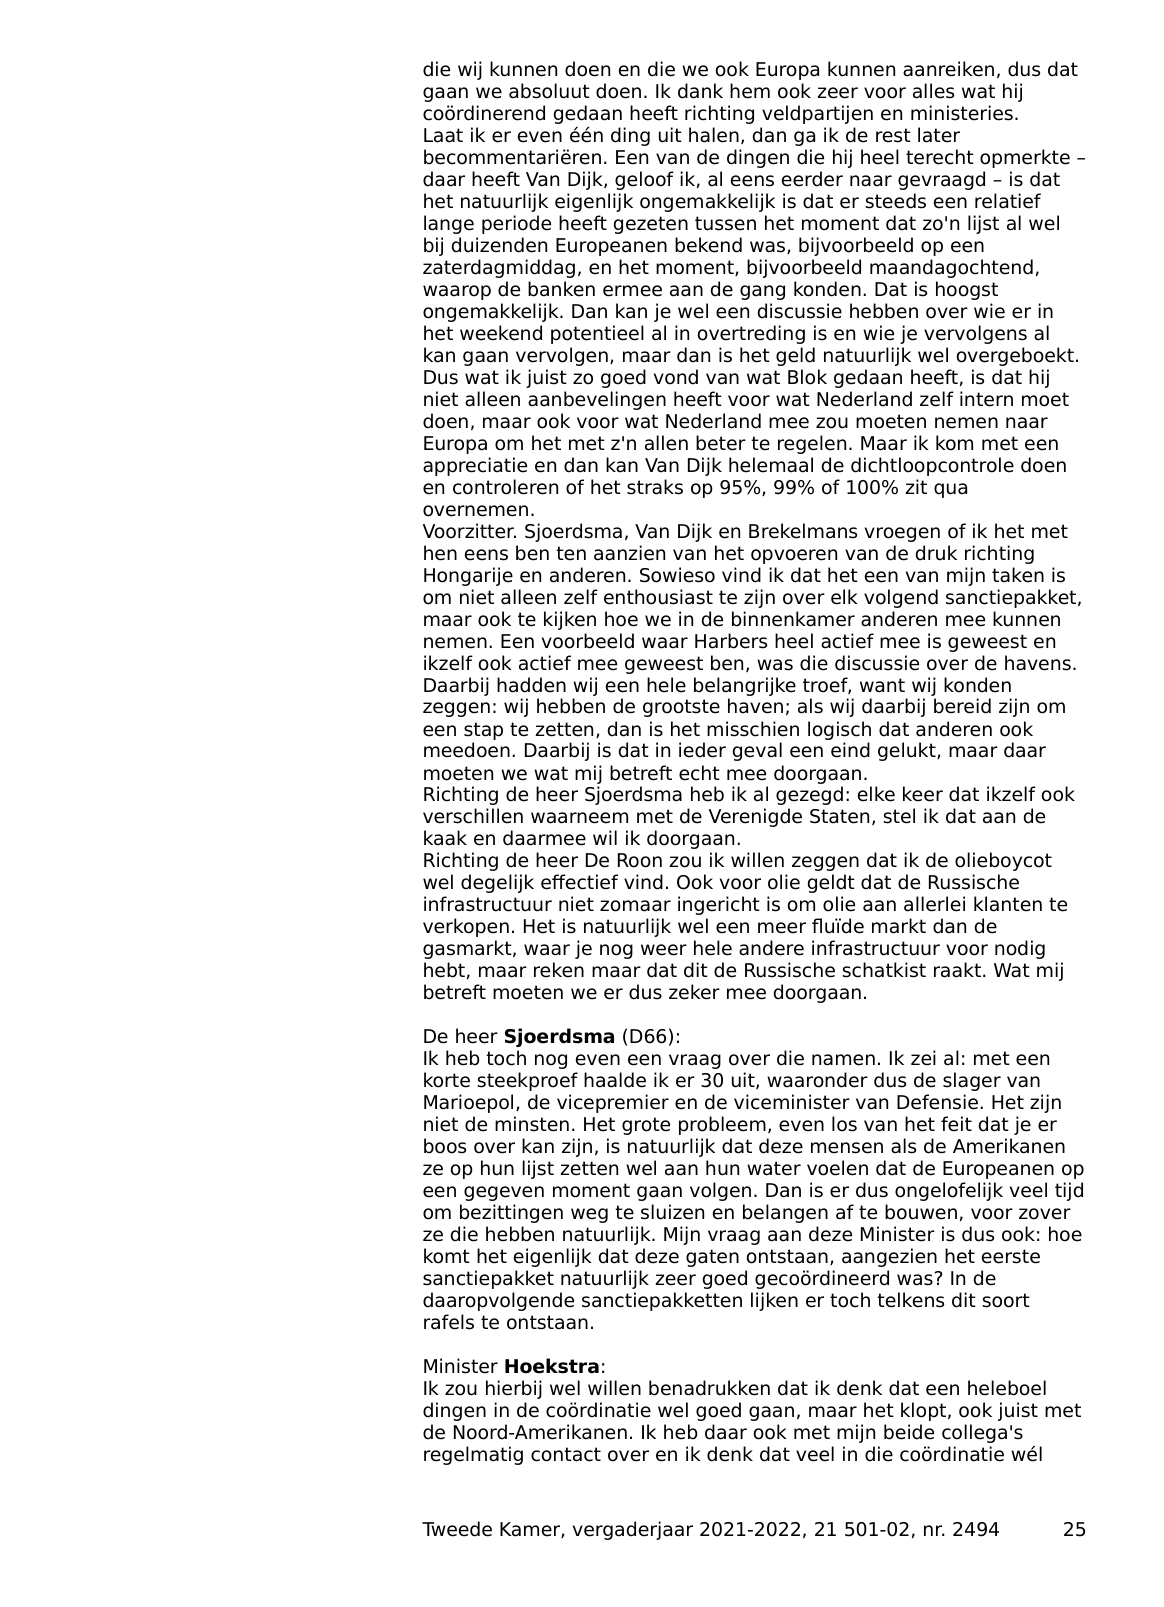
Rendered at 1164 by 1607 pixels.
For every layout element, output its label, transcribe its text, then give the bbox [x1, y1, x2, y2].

text Laat ik er even één ding uit halen, dan ga ik de rest later becommentariëren. Een van de dingen die hij heel terecht opmerkte – daar heeft Van Dijk, geloof ik, al eens eerder naar gevraagd – is dat het natuurlijk eigenlijk ongemakkelijk is dat er steeds een relatief lange periode heeft gezeten tussen het moment dat zo'n lijst al wel bij duizenden Europeanen bekend was, bijvoorbeeld op een zaterdagmiddag, en het moment, bijvoorbeeld maandagochtend, waarop de banken ermee aan de gang konden. Dat is hoogst ongemakkelijk. Dan kan je wel een discussie hebben over wie er in het weekend potentieel al in overtreding is en wie je vervolgens al kan gaan vervolgen, maar dan is het geld natuurlijk wel overgeboekt. Dus wat ik juist zo goed vond van wat Blok gedaan heeft, is dat hij niet alleen aanbevelingen heeft voor wat Nederland zelf intern moet doen, maar ook voor wat Nederland mee zou moeten nemen naar Europa om het met z'n allen beter te regelen. Maar ik kom met een appreciatie en dan kan Van Dijk helemaal de dichtloopcontrole doen en controleren of het straks op 95%, 99% of 100% zit qua overnemen. [422, 125, 1087, 521]
text Ik zou hierbij wel willen benadrukken dat ik denk dat een heleboel dingen in de coördinatie wel goed gaan, maar het klopt, ook juist met de Noord-Amerikanen. Ik heb daar ook met mijn beide collega's regelmatig contact over en ik denk dat veel in die coördinatie wél [422, 1378, 1087, 1466]
text Minister Hoekstra: [422, 1356, 1087, 1378]
text die wij kunnen doen en die we ook Europa kunnen aanreiken, dus dat gaan we absoluut doen. Ik dank hem ook zeer voor alles wat hij coördinerend gedaan heeft richting veldpartijen en ministeries. [422, 59, 1087, 125]
text De heer Sjoerdsma (D66): [422, 1026, 1087, 1048]
text Richting de heer De Roon zou ik willen zeggen dat ik de olieboycot wel degelijk effectief vind. Ook voor olie geldt dat de Russische infrastructuur niet zomaar ingericht is om olie aan allerlei klanten te verkopen. Het is natuurlijk wel een meer fluïde markt dan de gasmarkt, waar je nog weer hele andere infrastructuur voor nodig hebt, maar reken maar dat dit de Russische schatkist raakt. Wat mij betreft moeten we er dus zeker mee doorgaan. [422, 850, 1087, 1004]
text Ik heb toch nog even een vraag over die namen. Ik zei al: met een korte steekproef haalde ik er 30 uit, waaronder dus de slager van Marioepol, de vicepremier en de viceminister van Defensie. Het zijn niet de minsten. Het grote probleem, even los van het feit dat je er boos over kan zijn, is natuurlijk dat deze mensen als de Amerikanen ze op hun lijst zetten wel aan hun water voelen dat de Europeanen op een gegeven moment gaan volgen. Dan is er dus ongelofelijk veel tijd om bezittingen weg te sluizen en belangen af te bouwen, voor zover ze die hebben natuurlijk. Mijn vraag aan deze Minister is dus ook: hoe komt het eigenlijk dat deze gaten ontstaan, aangezien het eerste sanctiepakket natuurlijk zeer goed gecoördineerd was? In de daaropvolgende sanctiepakketten lijken er toch telkens dit soort rafels te ontstaan. [422, 1048, 1087, 1334]
text Richting de heer Sjoerdsma heb ik al gezegd: elke keer dat ikzelf ook verschillen waarneem met de Verenigde Staten, stel ik dat aan de kaak en daarmee wil ik doorgaan. [422, 784, 1087, 850]
text Voorzitter. Sjoerdsma, Van Dijk en Brekelmans vroegen of ik het met hen eens ben ten aanzien van het opvoeren van de druk richting Hongarije en anderen. Sowieso vind ik dat het een van mijn taken is om niet alleen zelf enthousiast te zijn over elk volgend sanctiepakket, maar ook te kijken hoe we in de binnenkamer anderen mee kunnen nemen. Een voorbeeld waar Harbers heel actief mee is geweest en ikzelf ook actief mee geweest ben, was die discussie over de havens. Daarbij hadden wij een hele belangrijke troef, want wij konden zeggen: wij hebben de grootste haven; als wij daarbij bereid zijn om een stap te zetten, dan is het misschien logisch dat anderen ook meedoen. Daarbij is dat in ieder geval een eind gelukt, maar daar moeten we wat mij betreft echt mee doorgaan. [422, 521, 1087, 784]
